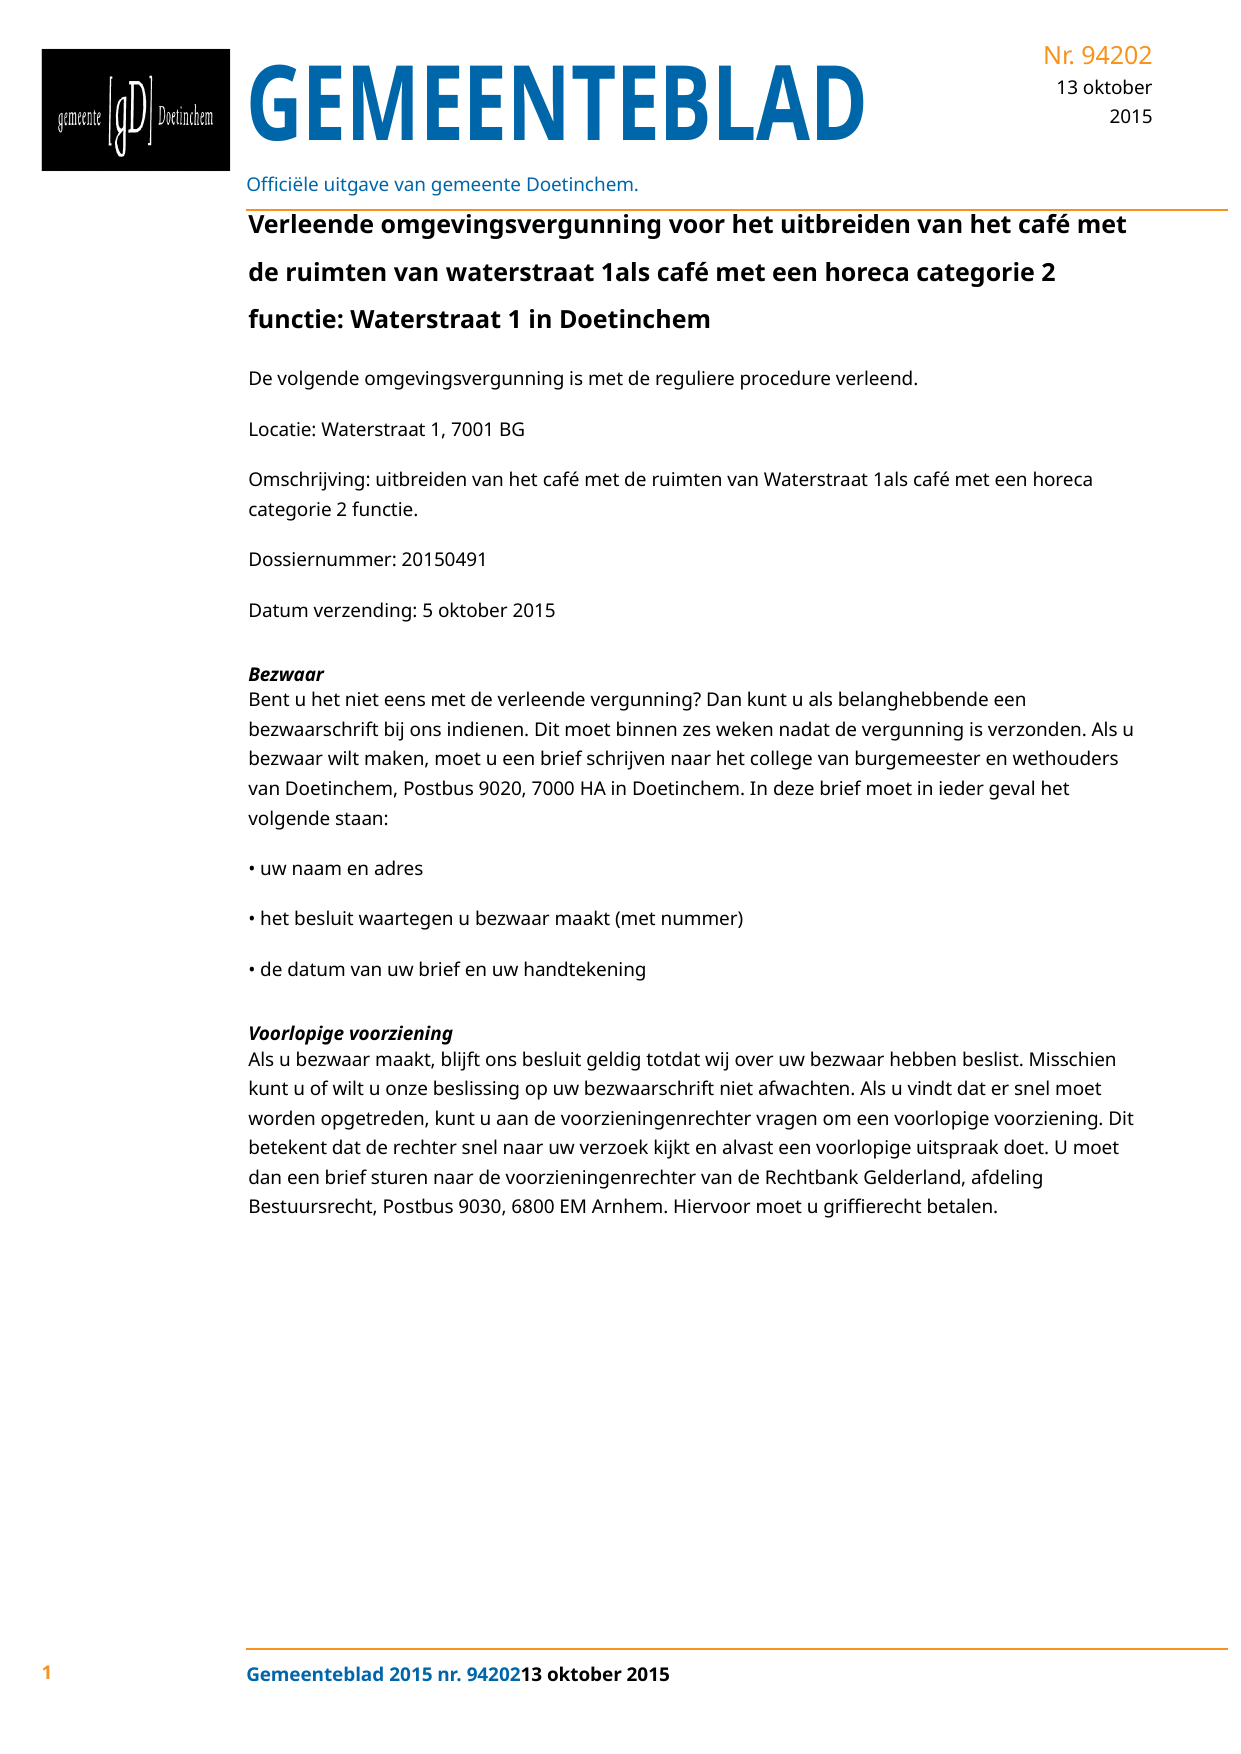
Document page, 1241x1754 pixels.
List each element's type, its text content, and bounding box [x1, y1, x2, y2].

text Datum verzending: 5 oktober 2015 [248, 597, 1152, 622]
text Verleende omgevingsvergunning voor het uitbreiden van het café met de ruimten van waterstraat 1als café met een horeca categorie 2 functie: Waterstraat 1 in Doetinchem [248, 211, 1152, 336]
text Omschrijving: uitbreiden van het café met de ruimten van Waterstraat 1als café met een horeca categorie 2 functie. [248, 466, 1152, 522]
text Als u bezwaar maakt, blijft ons besluit geldig totdat wij over uw bezwaar hebben beslist. Misschien kunt u of wilt u onze beslissing op uw bezwaarschrift niet afwachten. Als u vindt dat er snel moet worden opgetreden, kunt u aan de voorzieningenrechter vragen om een voorlopige voorziening. Dit betekent dat de rechter snel naar uw verzoek kijkt en alvast een voorlopige uitspraak doet. U moet dan een brief sturen naar de voorzieningenrechter van de Rechtbank Gelderland, afdeling Bestuursrecht, Postbus 9030, 6800 EM Arnhem. Hiervoor moet u griffierecht betalen. [248, 1046, 1152, 1219]
text Dossiernummer: 20150491 [248, 546, 1152, 572]
text • het besluit waartegen u bezwaar maakt (met nummer) [248, 906, 1152, 931]
text De volgende omgevingsvergunning is met de reguliere procedure verleend. [248, 366, 1152, 391]
text • uw naam en adres [248, 855, 1152, 881]
text Bent u het niet eens met de verleende vergunning? Dan kunt u als belanghebbende een bezwaarschrift bij ons indienen. Dit moet binnen zes weken nadat de vergunning is verzonden. Als u bezwaar wilt maken, moet u een brief schrijven naar het college van burgemeester en wethouders van Doetinchem, Postbus 9020, 7000 HA in Doetinchem. In deze brief moet in ieder geval het volgende staan: [248, 686, 1152, 831]
text • de datum van uw brief en uw handtekening [248, 956, 1152, 982]
text Voorlopige voorziening [248, 1020, 1152, 1046]
text Locatie: Waterstraat 1, 7001 BG [248, 416, 1152, 442]
text Bezwaar [248, 661, 1152, 686]
picture [41, 47, 231, 172]
